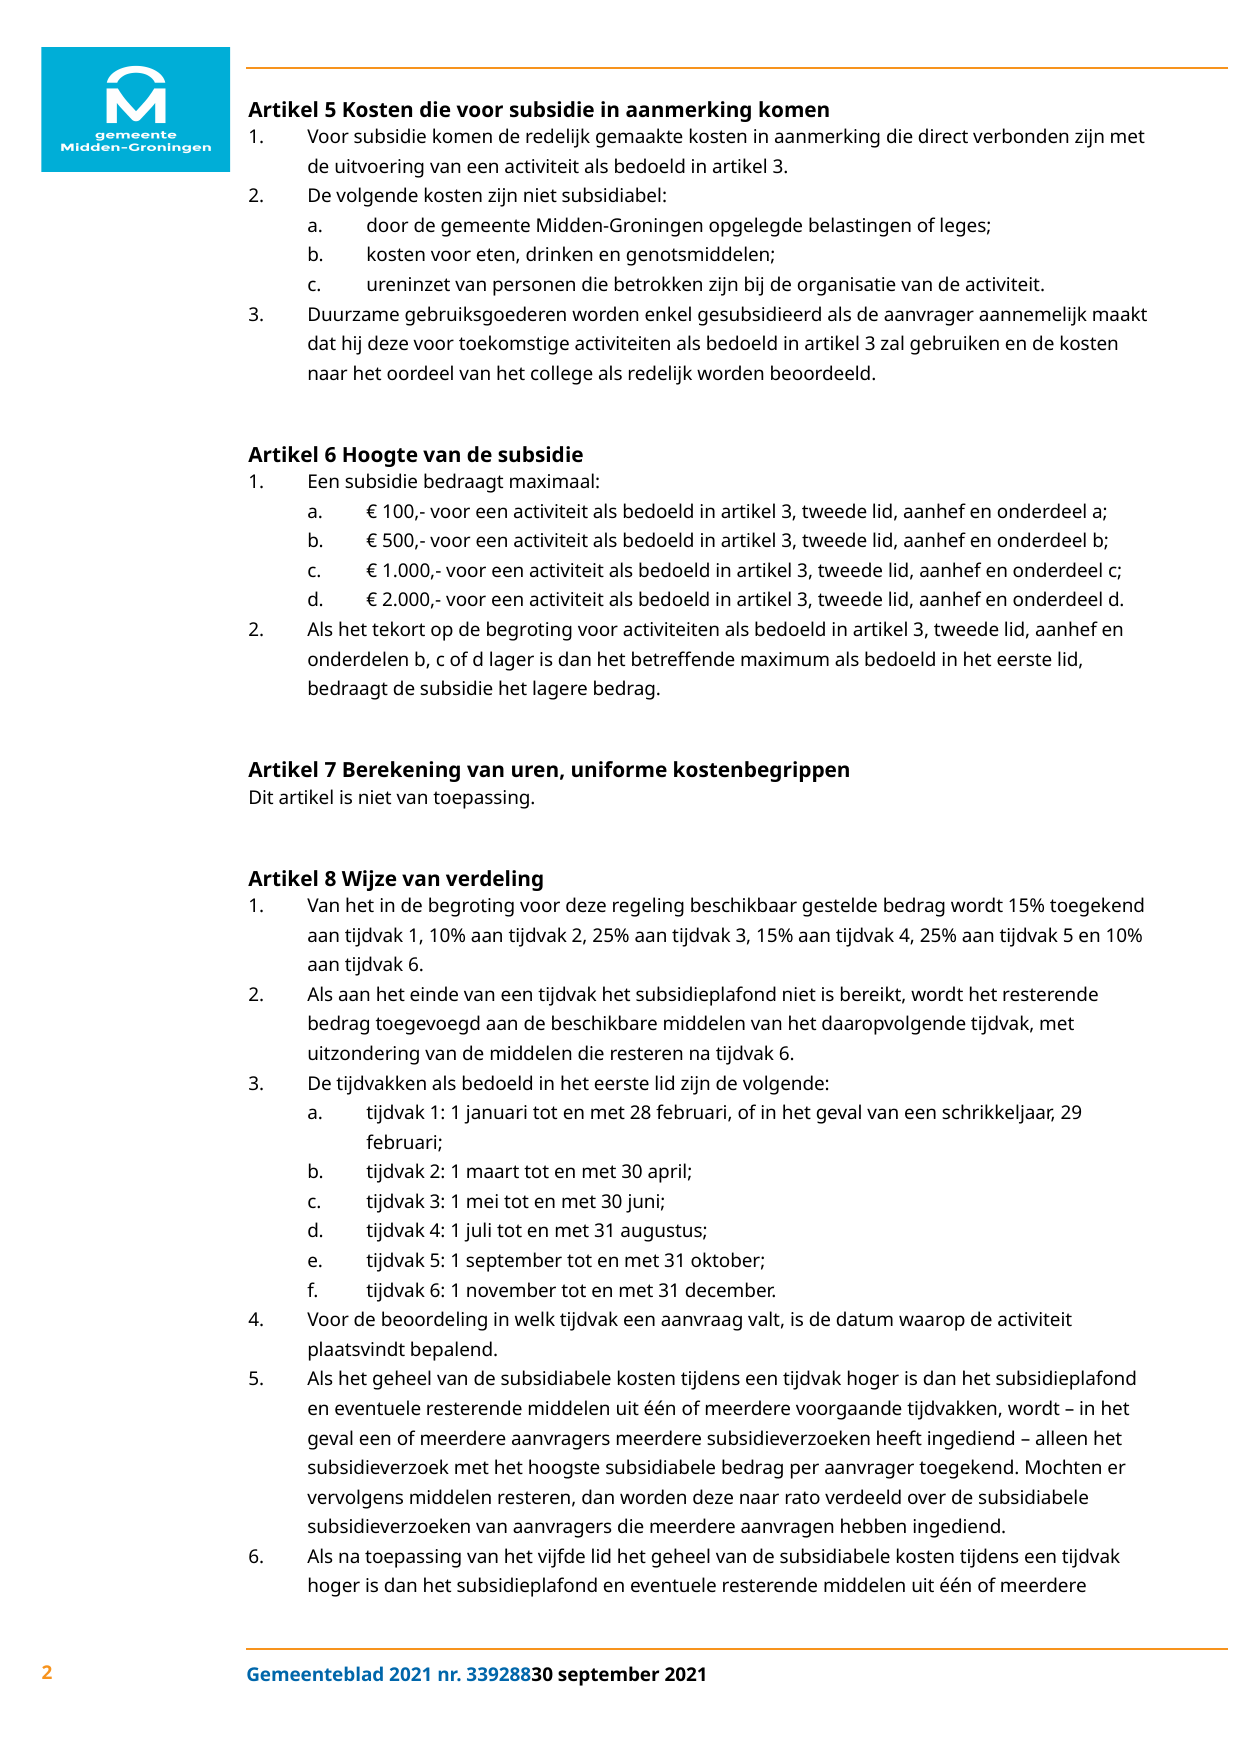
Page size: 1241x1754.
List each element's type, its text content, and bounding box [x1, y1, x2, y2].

list € 1.000,- voor een activiteit als bedoeld in artikel 3, tweede lid, aanhef en onderdeel c; [307, 557, 1152, 583]
list tijdvak 2: 1 maart tot en met 30 april; [307, 1158, 1152, 1184]
list Als het geheel van de subsidiabele kosten tijdens een tijdvak hoger is dan het subsidieplafond en eventuele resterende middelen uit één of meerdere voorgaande tijdvakken, wordt – in het geval een of meerdere aanvragers meerdere subsidieverzoeken heeft ingediend – alleen het subsidieverzoek met het hoogste subsidiabele bedrag per aanvrager toegekend. Mochten er vervolgens middelen resteren, dan worden deze naar rato verdeeld over de subsidiabele subsidieverzoeken van aanvragers die meerdere aanvragen hebben ingediend. [248, 1366, 1152, 1539]
list door de gemeente Midden-Groningen opgelegde belastingen of leges; [307, 212, 1152, 238]
list tijdvak 4: 1 juli tot en met 31 augustus; [307, 1218, 1152, 1243]
list € 500,- voor een activiteit als bedoeld in artikel 3, tweede lid, aanhef en onderdeel b; [307, 527, 1152, 553]
list Als na toepassing van het vijfde lid het geheel van de subsidiabele kosten tijdens een tijdvak hoger is dan het subsidieplafond en eventuele resterende middelen uit één of meerdere [248, 1543, 1152, 1598]
text Artikel 5 Kosten die voor subsidie in aanmerking komen [248, 95, 1152, 123]
list kosten voor eten, drinken en genotsmiddelen; [307, 242, 1152, 267]
text Artikel 6 Hoogte van de subsidie [248, 440, 1152, 468]
list Als het tekort op de begroting voor activiteiten als bedoeld in artikel 3, tweede lid, aanhef en onderdelen b, c of d lager is dan het betreffende maximum als bedoeld in het eerste lid, bedraagt de subsidie het lagere bedrag. [248, 616, 1152, 701]
text Dit artikel is niet van toepassing. [248, 784, 1152, 809]
picture [184, 146, 190, 153]
list tijdvak 6: 1 november tot en met 31 december. [307, 1277, 1152, 1303]
list Een subsidie bedraagt maximaal: [248, 468, 1152, 494]
list Van het in de begroting voor deze regeling beschikbaar gestelde bedrag wordt 15% toegekend aan tijdvak 1, 10% aan tijdvak 2, 25% aan tijdvak 3, 15% aan tijdvak 4, 25% aan tijdvak 5 en 10% aan tijdvak 6. [248, 892, 1152, 977]
list Voor de beoordeling in welk tijdvak een aanvraag valt, is de datum waarop de activiteit plaatsvindt bepalend. [248, 1306, 1152, 1362]
list De volgende kosten zijn niet subsidiabel: [248, 182, 1152, 208]
list € 100,- voor een activiteit als bedoeld in artikel 3, tweede lid, aanhef en onderdeel a; [307, 498, 1152, 524]
list € 2.000,- voor een activiteit als bedoeld in artikel 3, tweede lid, aanhef en onderdeel d. [307, 587, 1152, 612]
list tijdvak 1: 1 januari tot en met 28 februari, of in het geval van een schrikkeljaar, 29 februari; [307, 1099, 1152, 1155]
picture [108, 66, 164, 82]
list Duurzame gebruiksgoederen worden enkel gesubsidieerd als de aanvrager aannemelijk maakt dat hij deze voor toekomstige activiteiten als bedoeld in artikel 3 zal gebruiken en de kosten naar het oordeel van het college als redelijk worden beoordeeld. [248, 301, 1152, 386]
list Voor subsidie komen de redelijk gemaakte kosten in aanmerking die direct verbonden zijn met de uitvoering van een activiteit als bedoeld in artikel 3. [248, 123, 1152, 178]
list Als aan het einde van een tijdvak het subsidieplafond niet is bereikt, wordt het resterende bedrag toegevoegd aan de beschikbare middelen van het daaropvolgende tijdvak, met uitzondering van de middelen die resteren na tijdvak 6. [248, 981, 1152, 1066]
picture [107, 89, 165, 122]
list De tijdvakken als bedoeld in het eerste lid zijn de volgende: [248, 1070, 1152, 1096]
list tijdvak 3: 1 mei tot en met 30 juni; [307, 1188, 1152, 1214]
text Artikel 7 Berekening van uren, uniforme kostenbegrippen [248, 755, 1152, 784]
list tijdvak 5: 1 september tot en met 31 oktober; [307, 1247, 1152, 1273]
list ureninzet van personen die betrokken zijn bij de organisatie van de activiteit. [307, 271, 1152, 297]
text Artikel 8 Wijze van verdeling [248, 864, 1152, 892]
